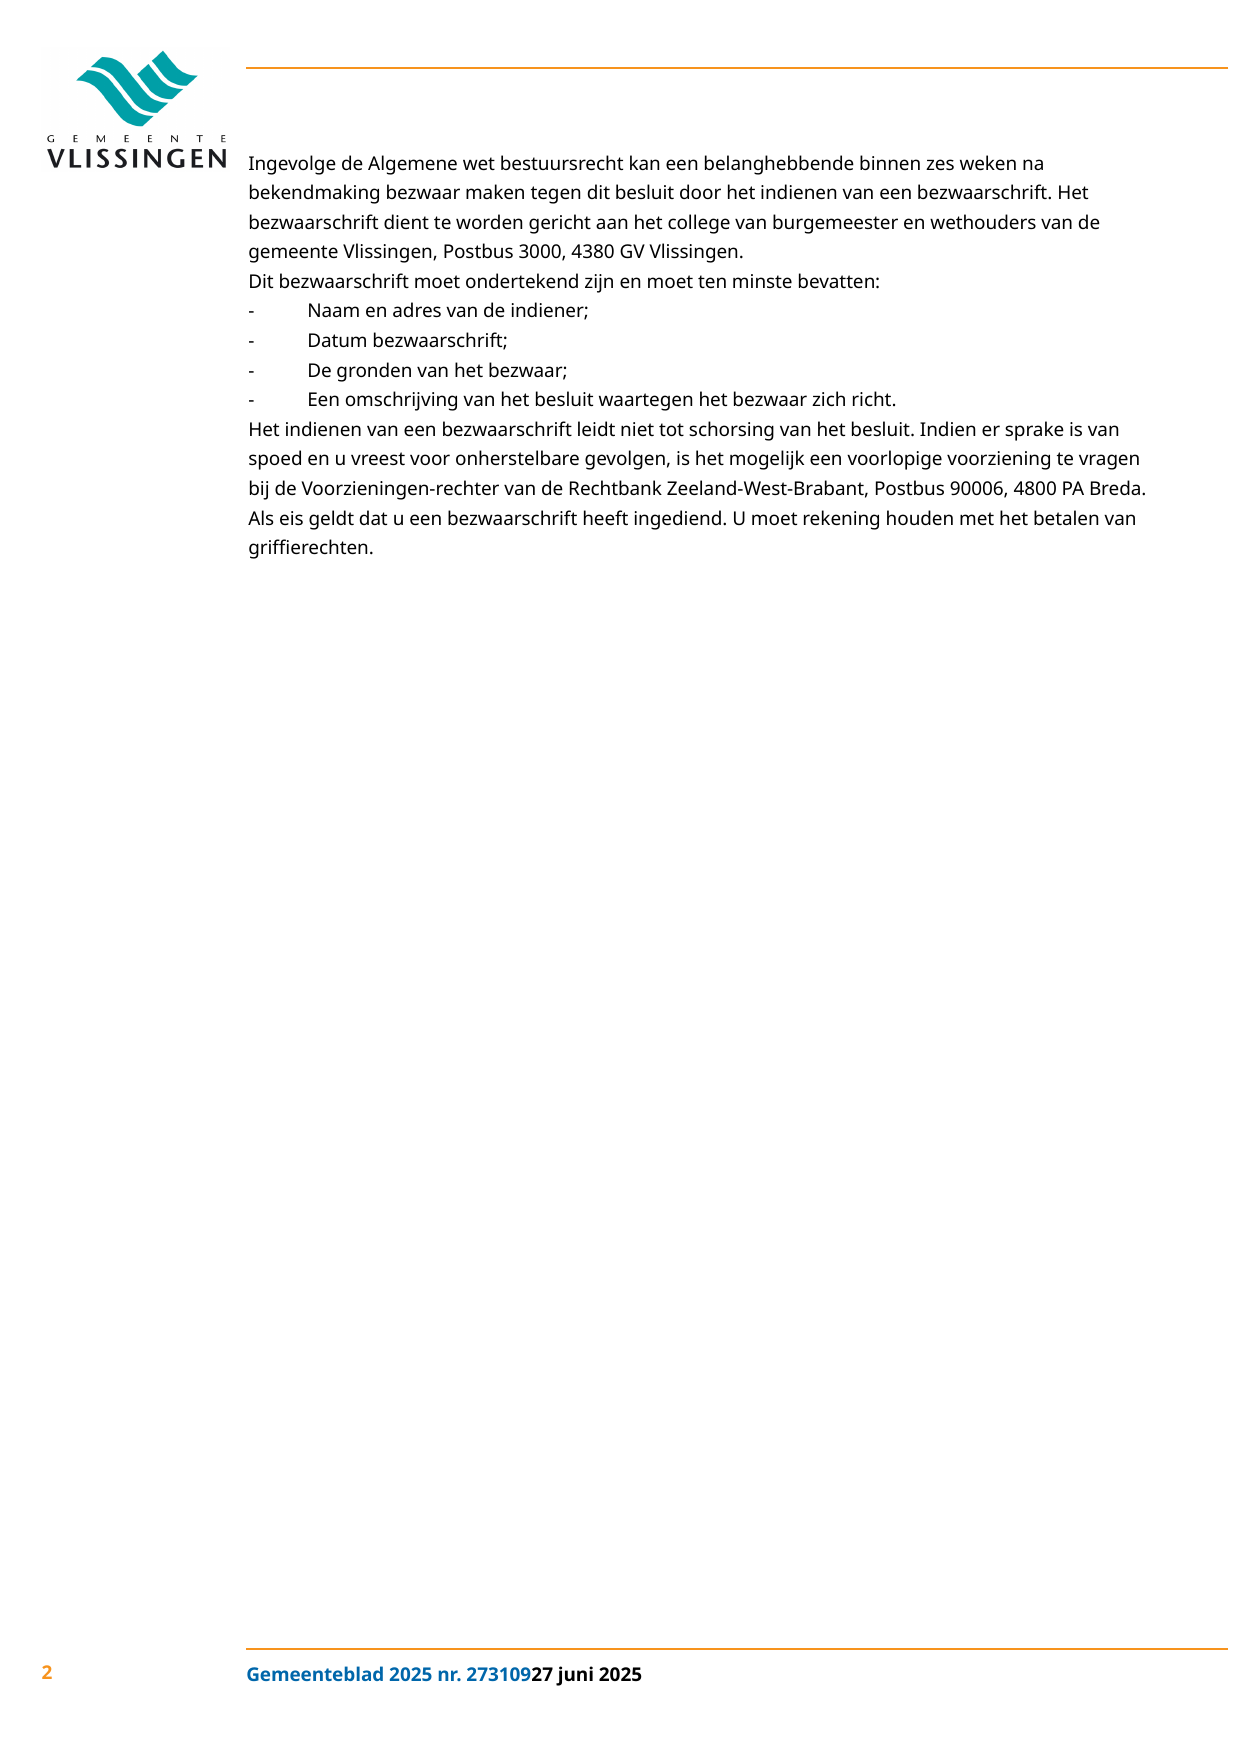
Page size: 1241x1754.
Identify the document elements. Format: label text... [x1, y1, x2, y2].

list Naam en adres van de indiener; [248, 298, 1152, 323]
list Een omschrijving van het besluit waartegen het bezwaar zich richt. [248, 386, 1152, 412]
text Dit bezwaarschrift moet ondertekend zijn en moet ten minste bevatten: [248, 268, 1152, 294]
text Het indienen van een bezwaarschrift leidt niet tot schorsing van het besluit. Indien er sprake is van spoed en u vreest voor onherstelbare gevolgen, is het mogelijk een voorlopige voorziening te vragen bij de Voorzieningen-rechter van de Rechtbank Zeeland-West-Brabant, Postbus 90006, 4800 PA Breda. Als eis geldt dat u een bezwaarschrift heeft ingediend. U moet rekening houden met het betalen van griffierechten. [248, 416, 1152, 560]
list Datum bezwaarschrift; [248, 327, 1152, 353]
list De gronden van het bezwaar; [248, 357, 1152, 382]
text Ingevolge de Algemene wet bestuursrecht kan een belanghebbende binnen zes weken na bekendmaking bezwaar maken tegen dit besluit door het indienen van een bezwaarschrift. Het bezwaarschrift dient te worden gericht aan het college van burgemeester en wethouders van de gemeente Vlissingen, Postbus 3000, 4380 GV Vlissingen. [248, 150, 1152, 264]
picture [41, 47, 231, 172]
